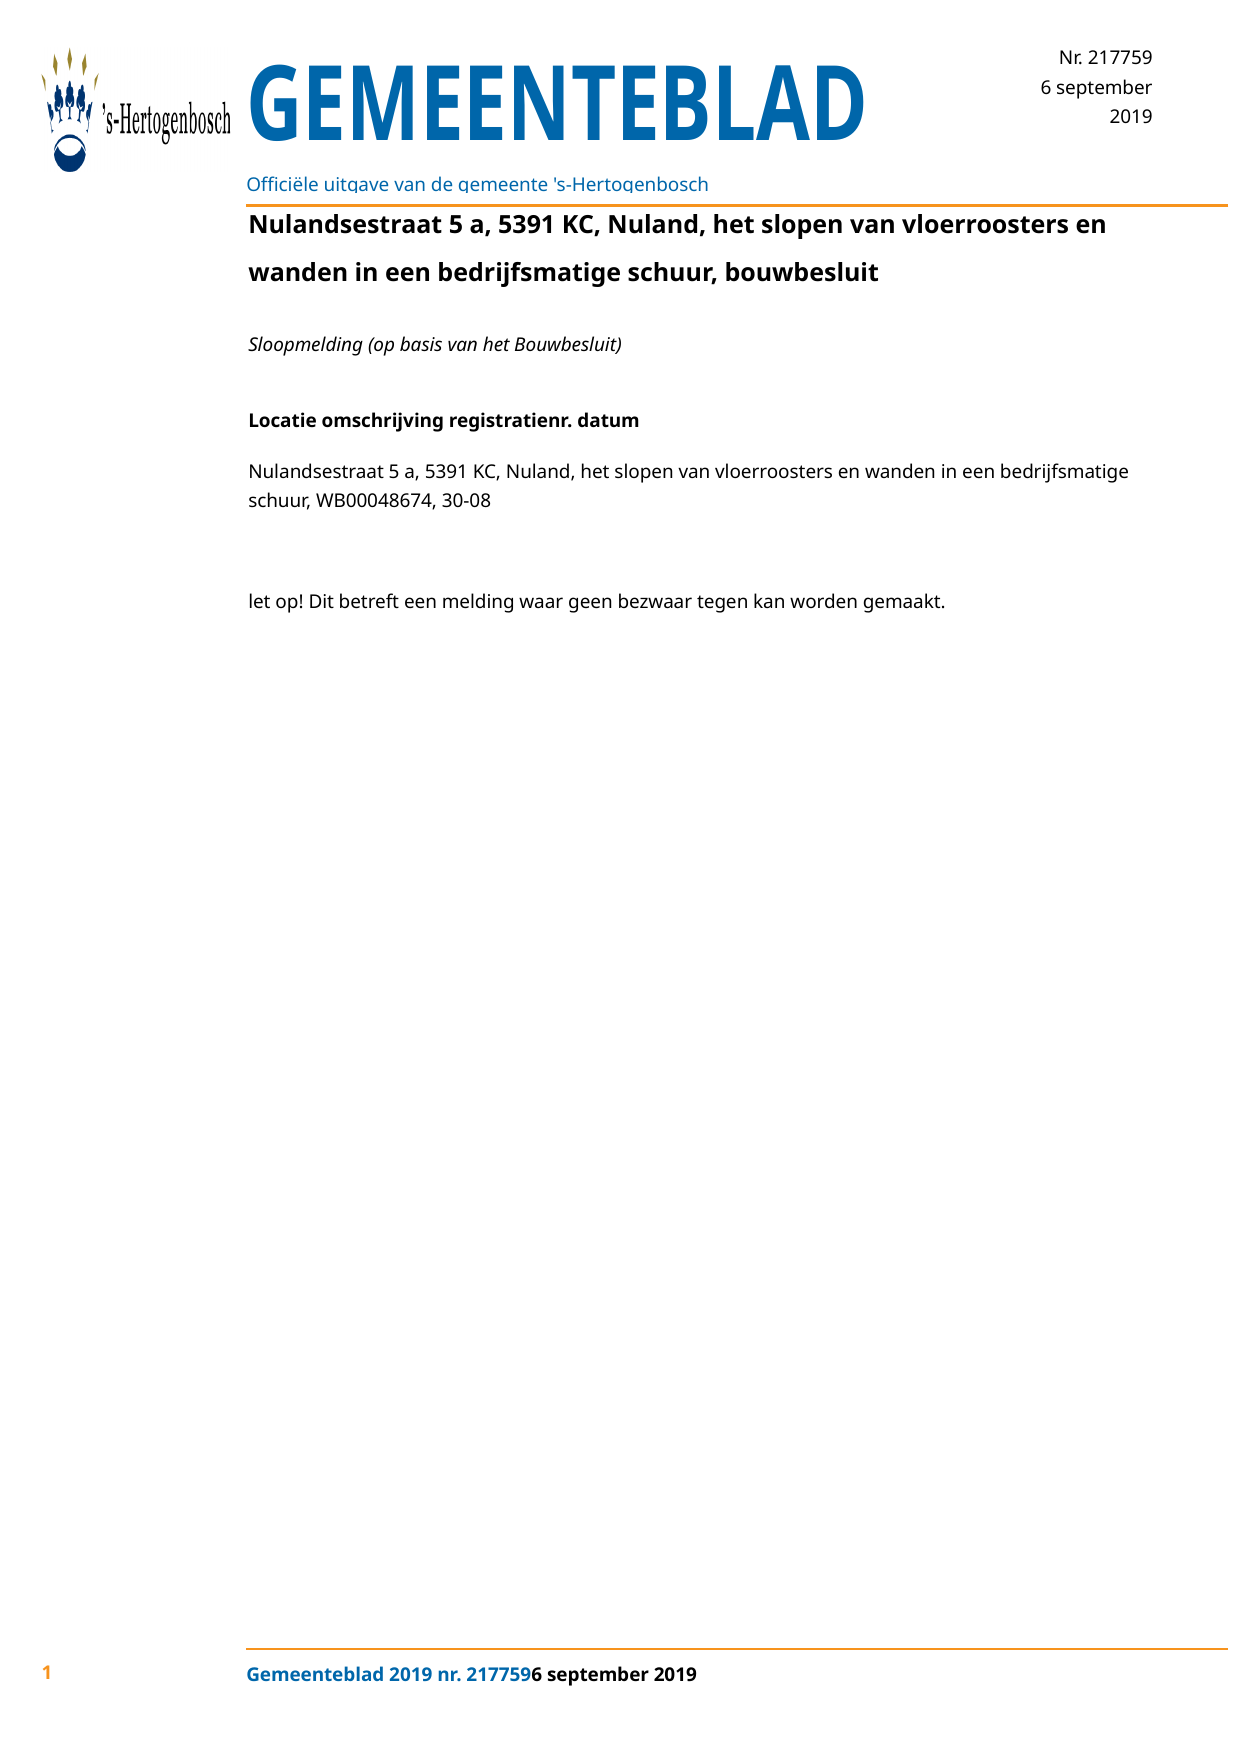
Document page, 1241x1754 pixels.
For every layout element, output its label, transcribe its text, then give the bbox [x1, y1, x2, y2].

text let op! Dit betreft een melding waar geen bezwaar tegen kan worden gemaakt. [248, 588, 1152, 614]
picture [41, 47, 231, 172]
text Nulandsestraat 5 a, 5391 KC, Nuland, het slopen van vloerroosters en wanden in een bedrijfsmatige schuur, bouwbesluit [248, 207, 1152, 288]
text Sloopmelding (op basis van het Bouwbesluit) [248, 331, 1152, 357]
text Nulandsestraat 5 a, 5391 KC, Nuland, het slopen van vloerroosters en wanden in een bedrijfsmatige schuur, WB00048674, 30-08 [248, 458, 1152, 513]
text Locatie omschrijving registratienr. datum [248, 408, 1152, 433]
